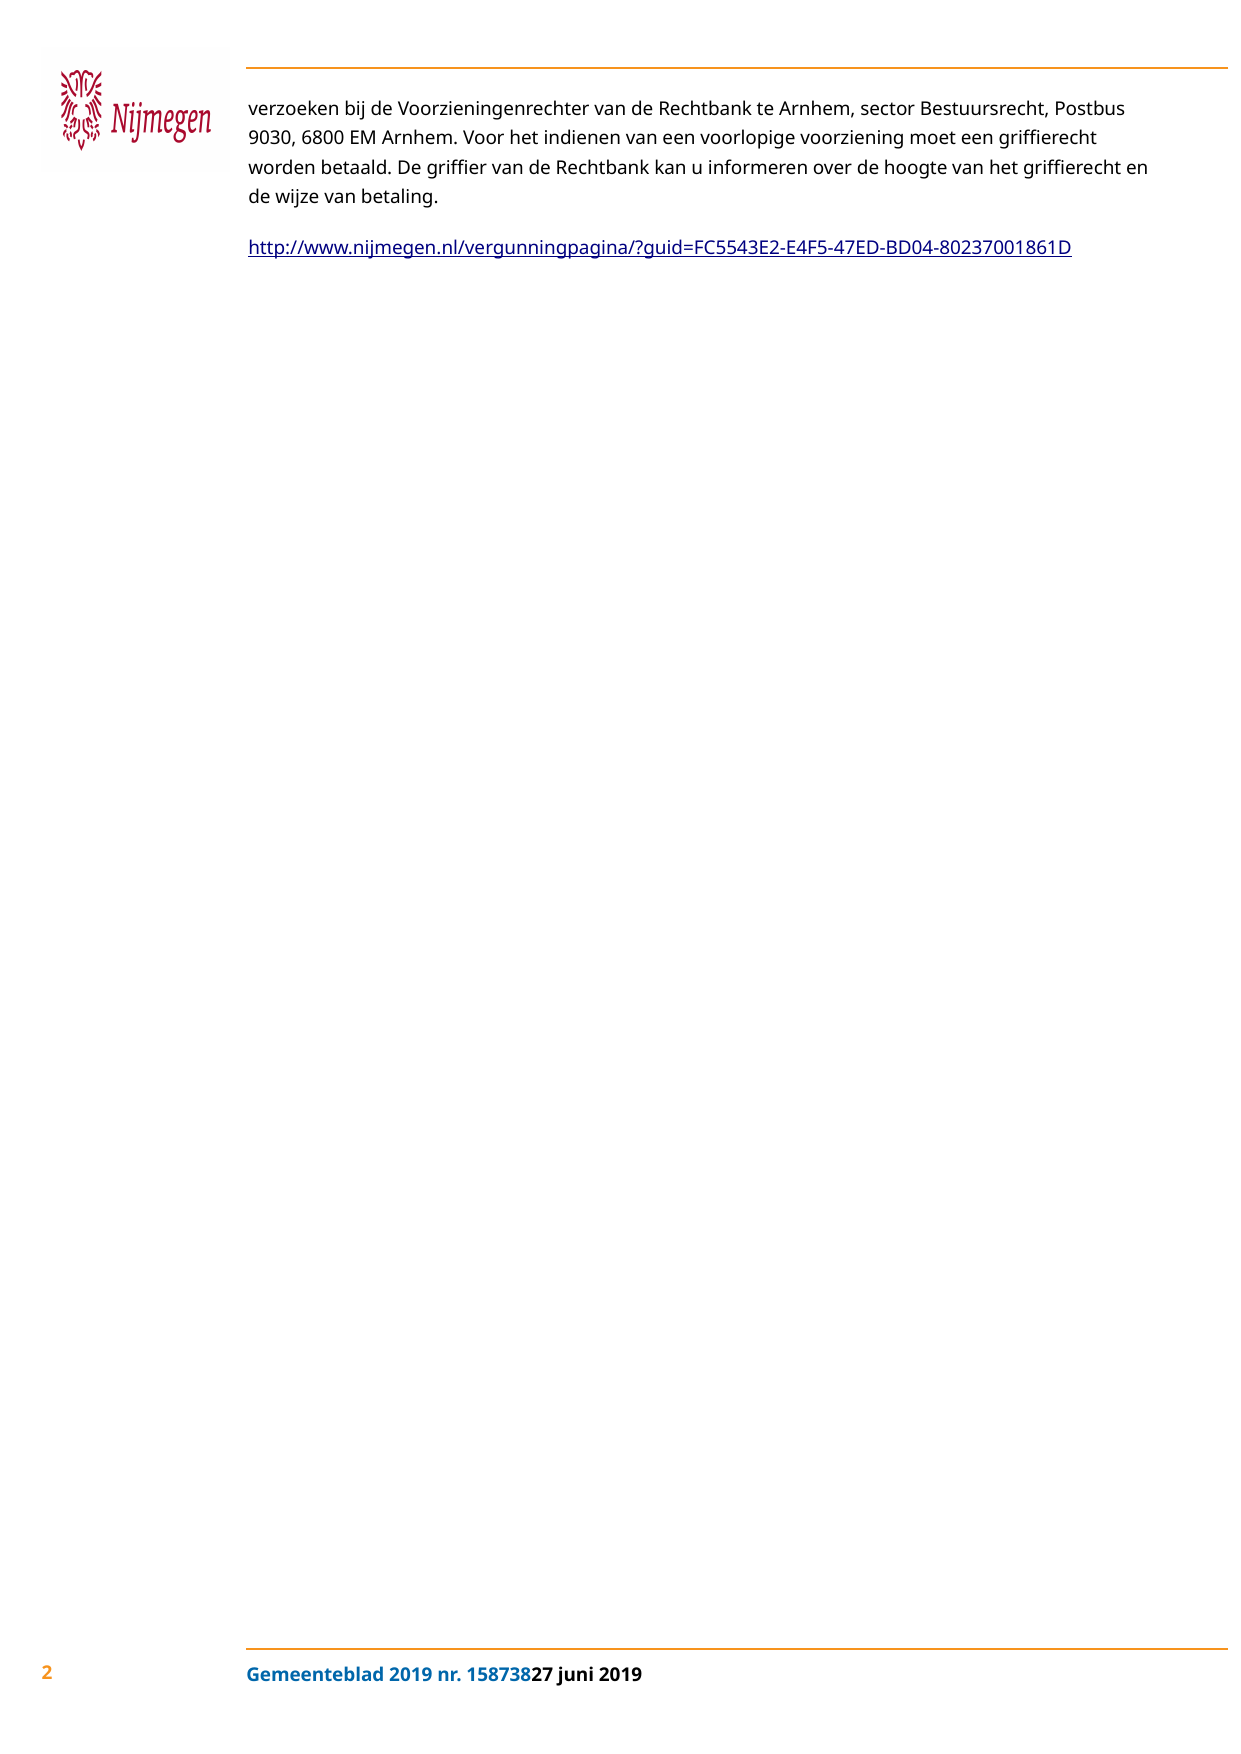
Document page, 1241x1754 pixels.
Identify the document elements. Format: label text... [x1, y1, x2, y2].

picture [41, 47, 231, 172]
text verzoeken bij de Voorzieningenrechter van de Rechtbank te Arnhem, sector Bestuursrecht, Postbus 9030, 6800 EM Arnhem. Voor het indienen van een voorlopige voorziening moet een griffierecht worden betaald. De griffier van de Rechtbank kan u informeren over de hoogte van het griffierecht en de wijze van betaling. [248, 95, 1152, 209]
text http://www.nijmegen.nl/vergunningpagina/?guid=FC5543E2-E4F5-47ED-BD04-80237001861D [248, 234, 1152, 260]
